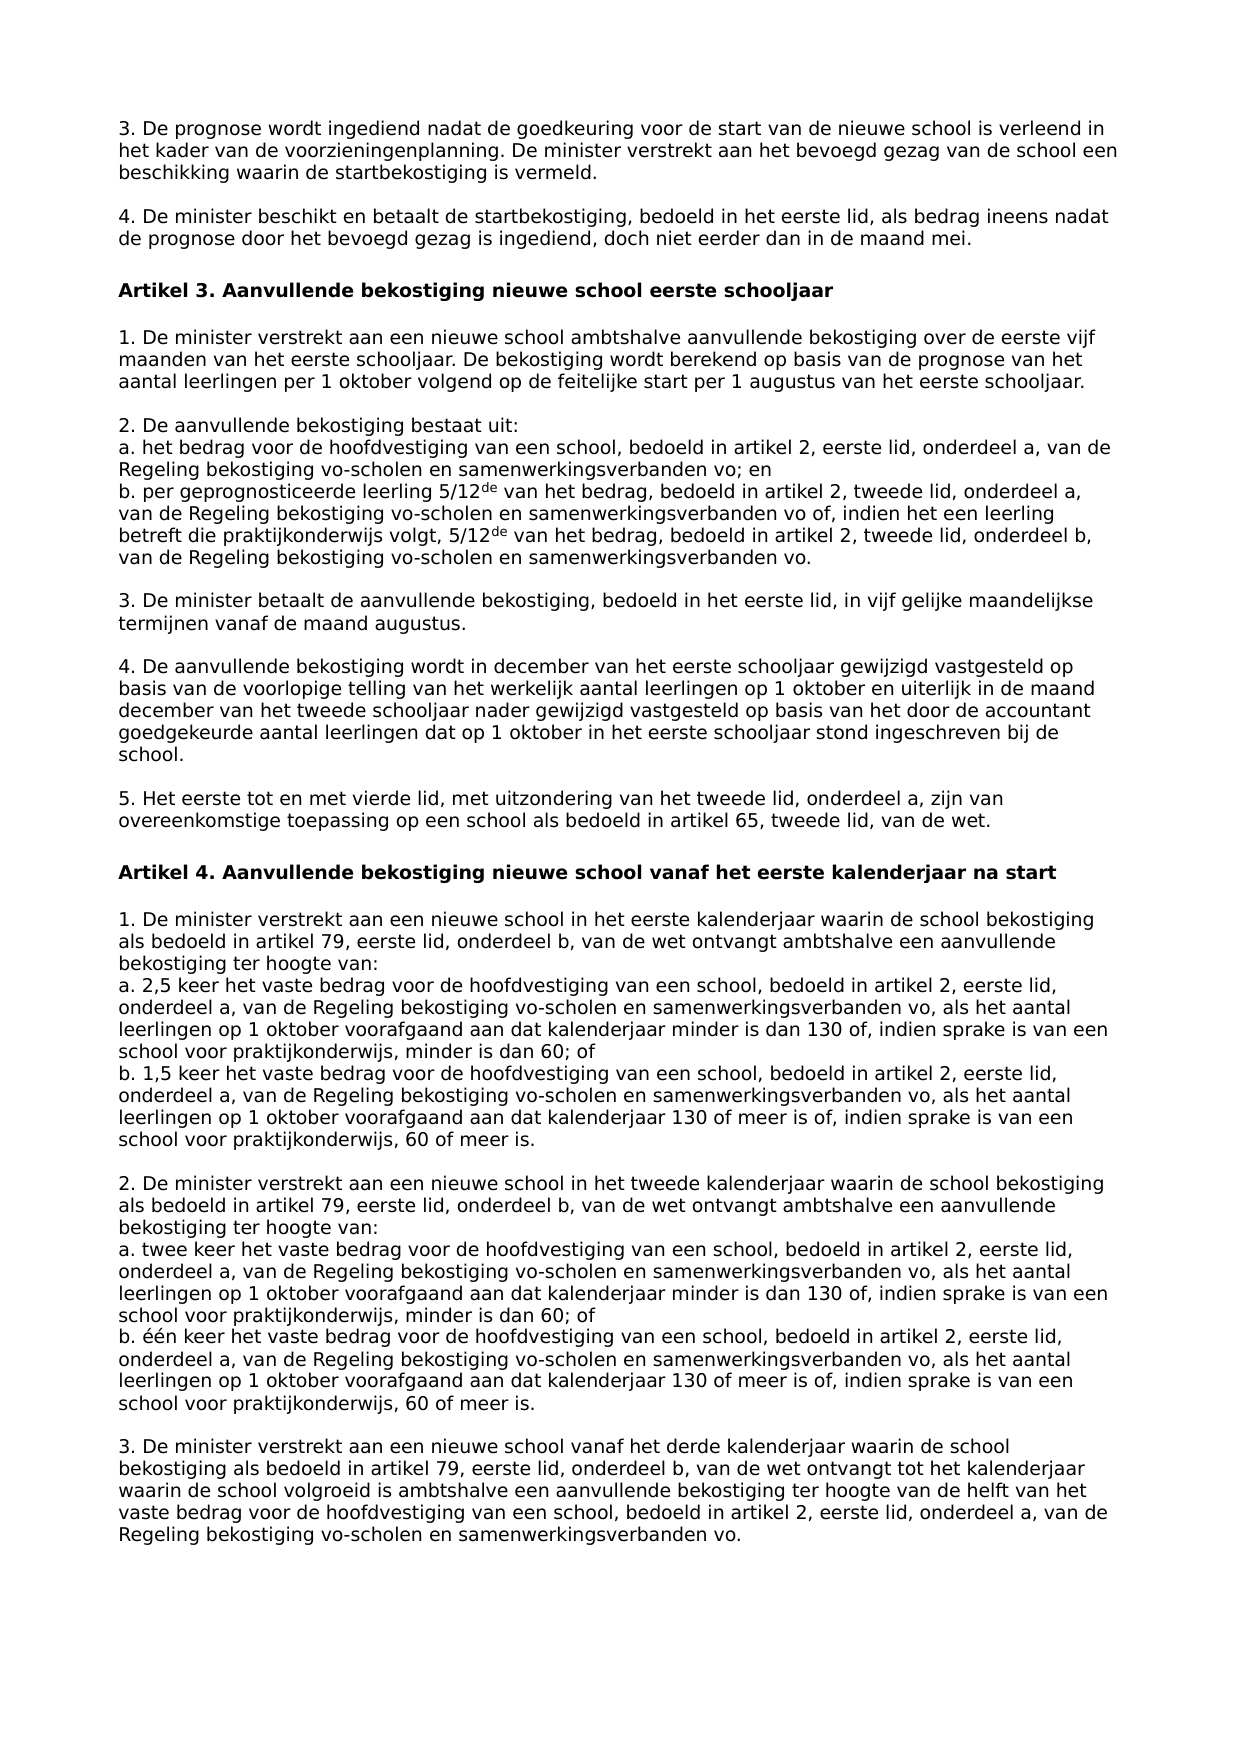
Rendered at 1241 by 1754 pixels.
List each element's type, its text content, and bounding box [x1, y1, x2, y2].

text a. 2,5 keer het vaste bedrag voor de hoofdvestiging van een school, bedoeld in artikel 2, eerste lid, onderdeel a, van de Regeling bekostiging vo-scholen en samenwerkingsverbanden vo, als het aantal leerlingen op 1 oktober voorafgaand aan dat kalenderjaar minder is dan 130 of, indien sprake is van een school voor praktijkonderwijs, minder is dan 60; of [118, 975, 1122, 1063]
text 2. De minister verstrekt aan een nieuwe school in het tweede kalenderjaar waarin de school bekostiging als bedoeld in artikel 79, eerste lid, onderdeel b, van de wet ontvangt ambtshalve een aanvullende bekostiging ter hoogte van: [118, 1173, 1122, 1238]
text a. het bedrag voor de hoofdvestiging van een school, bedoeld in artikel 2, eerste lid, onderdeel a, van de Regeling bekostiging vo-scholen en samenwerkingsverbanden vo; en [118, 437, 1122, 481]
text b. één keer het vaste bedrag voor de hoofdvestiging van een school, bedoeld in artikel 2, eerste lid, onderdeel a, van de Regeling bekostiging vo-scholen en samenwerkingsverbanden vo, als het aantal leerlingen op 1 oktober voorafgaand aan dat kalenderjaar 130 of meer is of, indien sprake is van een school voor praktijkonderwijs, 60 of meer is. [118, 1326, 1122, 1414]
text 1. De minister verstrekt aan een nieuwe school in het eerste kalenderjaar waarin de school bekostiging als bedoeld in artikel 79, eerste lid, onderdeel b, van de wet ontvangt ambtshalve een aanvullende bekostiging ter hoogte van: [118, 909, 1122, 975]
text 4. De minister beschikt en betaalt de startbekostiging, bedoeld in het eerste lid, als bedrag ineens nadat de prognose door het bevoegd gezag is ingediend, doch niet eerder dan in de maand mei. [118, 206, 1122, 250]
text 2. De aanvullende bekostiging bestaat uit: [118, 415, 1122, 437]
text 3. De minister betaalt de aanvullende bekostiging, bedoeld in het eerste lid, in vijf gelijke maandelijkse termijnen vanaf de maand augustus. [118, 590, 1122, 634]
subtitle Artikel 3. Aanvullende bekostiging nieuwe school eerste schooljaar [118, 280, 1122, 302]
text a. twee keer het vaste bedrag voor de hoofdvestiging van een school, bedoeld in artikel 2, eerste lid, onderdeel a, van de Regeling bekostiging vo-scholen en samenwerkingsverbanden vo, als het aantal leerlingen op 1 oktober voorafgaand aan dat kalenderjaar minder is dan 130 of, indien sprake is van een school voor praktijkonderwijs, minder is dan 60; of [118, 1238, 1122, 1326]
text b. per geprognosticeerde leerling 5/12de van het bedrag, bedoeld in artikel 2, tweede lid, onderdeel a, van de Regeling bekostiging vo-scholen en samenwerkingsverbanden vo of, indien het een leerling betreft die praktijkonderwijs volgt, 5/12de van het bedrag, bedoeld in artikel 2, tweede lid, onderdeel b, van de Regeling bekostiging vo-scholen en samenwerkingsverbanden vo. [118, 481, 1122, 568]
text b. 1,5 keer het vaste bedrag voor de hoofdvestiging van een school, bedoeld in artikel 2, eerste lid, onderdeel a, van de Regeling bekostiging vo-scholen en samenwerkingsverbanden vo, als het aantal leerlingen op 1 oktober voorafgaand aan dat kalenderjaar 130 of meer is of, indien sprake is van een school voor praktijkonderwijs, 60 of meer is. [118, 1063, 1122, 1151]
text 4. De aanvullende bekostiging wordt in december van het eerste schooljaar gewijzigd vastgesteld op basis van de voorlopige telling van het werkelijk aantal leerlingen op 1 oktober en uiterlijk in de maand december van het tweede schooljaar nader gewijzigd vastgesteld op basis van het door de accountant goedgekeurde aantal leerlingen dat op 1 oktober in het eerste schooljaar stond ingeschreven bij de school. [118, 656, 1122, 766]
text 3. De prognose wordt ingediend nadat de goedkeuring voor de start van de nieuwe school is verleend in het kader van de voorzieningenplanning. De minister verstrekt aan het bevoegd gezag van de school een beschikking waarin de startbekostiging is vermeld. [118, 118, 1122, 184]
text 1. De minister verstrekt aan een nieuwe school ambtshalve aanvullende bekostiging over de eerste vijf maanden van het eerste schooljaar. De bekostiging wordt berekend op basis van de prognose van het aantal leerlingen per 1 oktober volgend op de feitelijke start per 1 augustus van het eerste schooljaar. [118, 327, 1122, 393]
text 3. De minister verstrekt aan een nieuwe school vanaf het derde kalenderjaar waarin de school bekostiging als bedoeld in artikel 79, eerste lid, onderdeel b, van de wet ontvangt tot het kalenderjaar waarin de school volgroeid is ambtshalve een aanvullende bekostiging ter hoogte van de helft van het vaste bedrag voor de hoofdvestiging van een school, bedoeld in artikel 2, eerste lid, onderdeel a, van de Regeling bekostiging vo-scholen en samenwerkingsverbanden vo. [118, 1436, 1122, 1546]
text 5. Het eerste tot en met vierde lid, met uitzondering van het tweede lid, onderdeel a, zijn van overeenkomstige toepassing op een school als bedoeld in artikel 65, tweede lid, van de wet. [118, 788, 1122, 832]
subtitle Artikel 4. Aanvullende bekostiging nieuwe school vanaf het eerste kalenderjaar na start [118, 862, 1122, 884]
